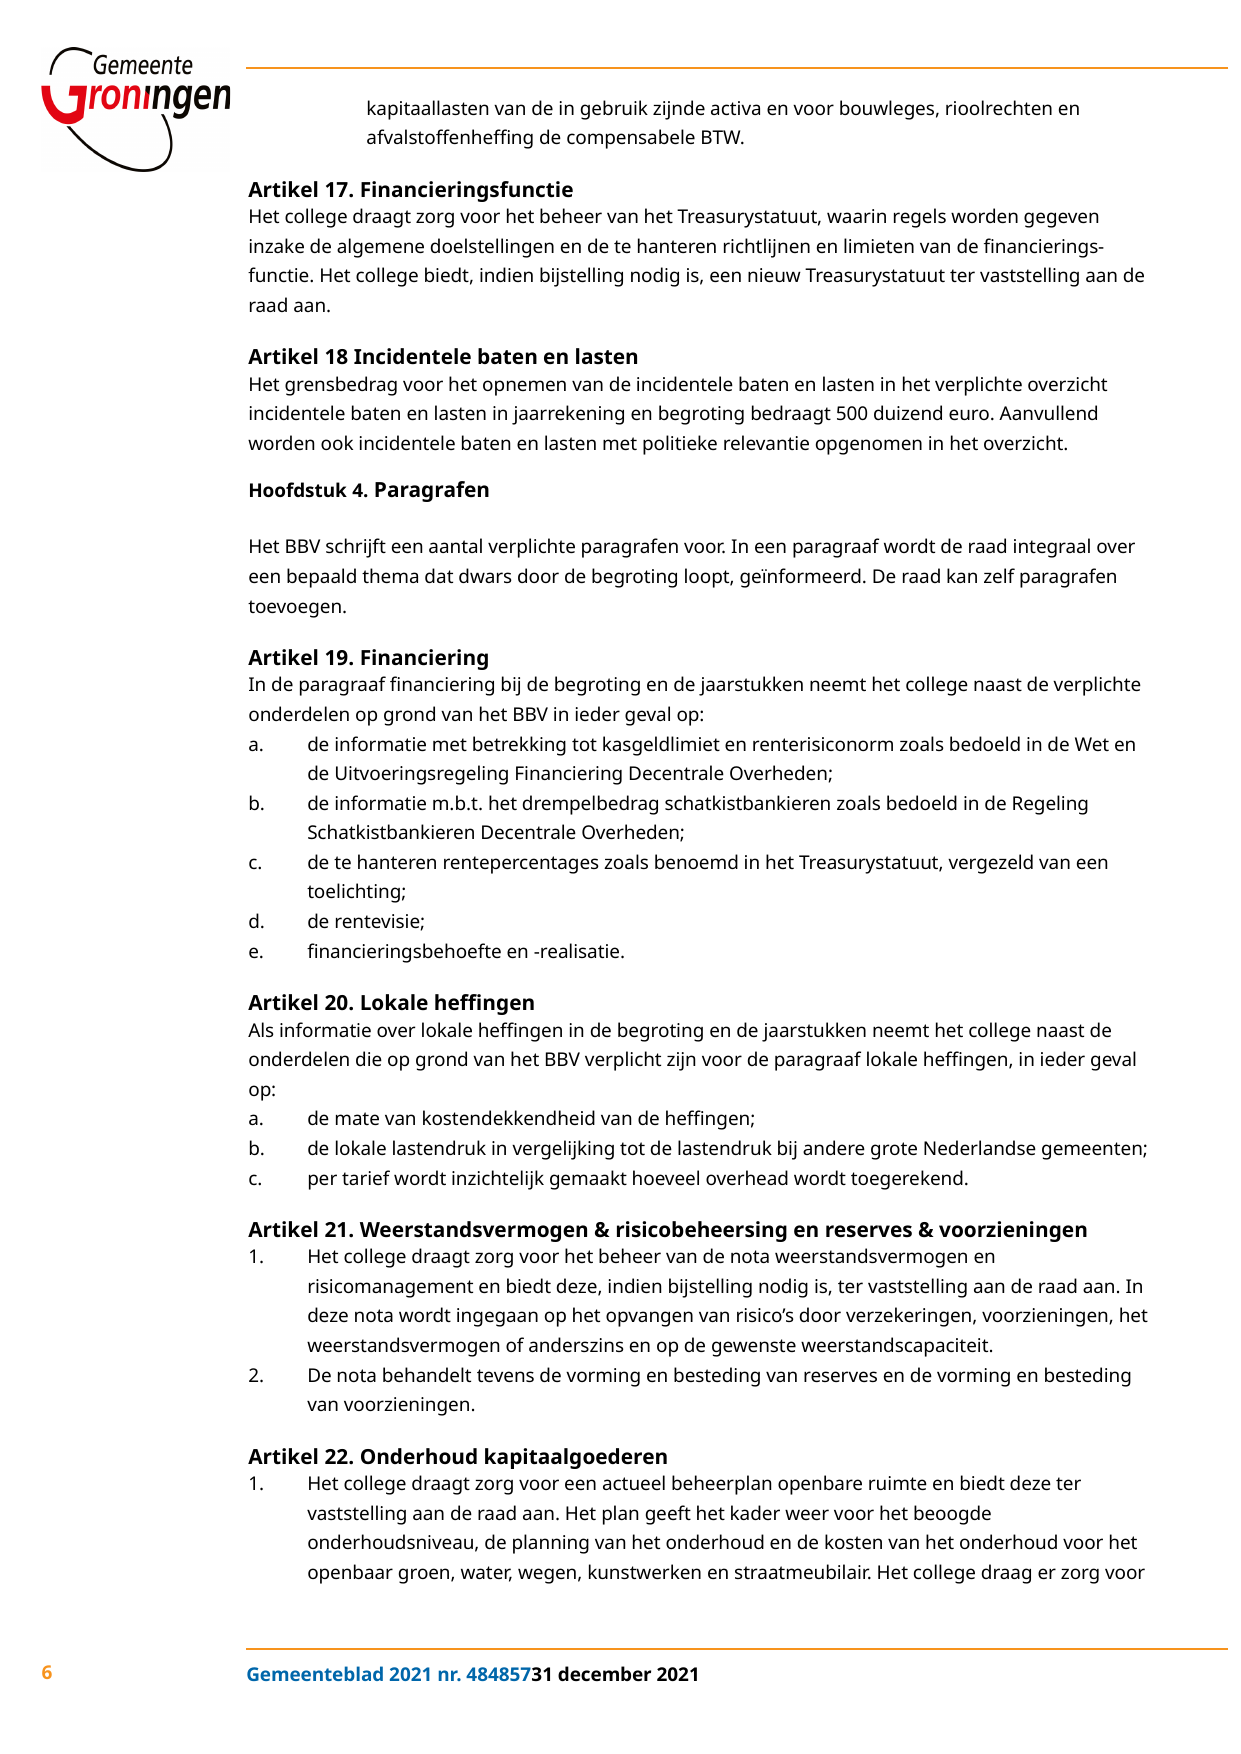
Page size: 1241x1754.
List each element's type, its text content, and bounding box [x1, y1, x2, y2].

text Het college draagt zorg voor het beheer van het Treasurystatuut, waarin regels worden gegeven inzake de algemene doelstellingen en de te hanteren richtlijnen en limieten van de financierings-functie. Het college biedt, indien bijstelling nodig is, een nieuw Treasurystatuut ter vaststelling aan de raad aan. [248, 203, 1152, 318]
text Artikel 18 Incidentele baten en lasten [248, 342, 1152, 371]
text Artikel 17. Financieringsfunctie [248, 175, 1152, 203]
list financieringsbehoefte en -realisatie. [248, 938, 1152, 964]
list de informatie m.b.t. het drempelbedrag schatkistbankieren zoals bedoeld in de Regeling Schatkistbankieren Decentrale Overheden; [248, 790, 1152, 845]
list de rentevisie; [248, 908, 1152, 934]
text Als informatie over lokale heffingen in de begroting en de jaarstukken neemt het college naast de onderdelen die op grond van het BBV verplicht zijn voor de paragraaf lokale heffingen, in ieder geval op: [248, 1017, 1152, 1102]
list Het college draagt zorg voor het beheer van de nota weerstandsvermogen en risicomanagement en biedt deze, indien bijstelling nodig is, ter vaststelling aan de raad aan. In deze nota wordt ingegaan op het opvangen van risico’s door verzekeringen, voorzieningen, het weerstandsvermogen of anderszins en op de gewenste weerstandscapaciteit. [248, 1243, 1152, 1358]
text Artikel 19. Financiering [248, 643, 1152, 672]
list de mate van kostendekkendheid van de heffingen; [248, 1106, 1152, 1131]
picture [41, 47, 231, 172]
text Hoofdstuk 4. Paragrafen [248, 476, 1152, 504]
list de lokale lastendruk in vergelijking tot de lastendruk bij andere grote Nederlandse gemeenten; [248, 1135, 1152, 1161]
list per tarief wordt inzichtelijk gemaakt hoeveel overhead wordt toegerekend. [248, 1165, 1152, 1190]
text Het grensbedrag voor het opnemen van de incidentele baten en lasten in het verplichte overzicht incidentele baten en lasten in jaarrekening en begroting bedraagt 500 duizend euro. Aanvullend worden ook incidentele baten en lasten met politieke relevantie opgenomen in het overzicht. [248, 371, 1152, 456]
list de te hanteren rentepercentages zoals benoemd in het Treasurystatuut, vergezeld van een toelichting; [248, 849, 1152, 904]
text Artikel 20. Lokale heffingen [248, 988, 1152, 1017]
list de informatie met betrekking tot kasgeldlimiet en renterisiconorm zoals bedoeld in de Wet en de Uitvoeringsregeling Financiering Decentrale Overheden; [248, 731, 1152, 786]
list Het college draagt zorg voor een actueel beheerplan openbare ruimte en biedt deze ter vaststelling aan de raad aan. Het plan geeft het kader weer voor het beoogde onderhoudsniveau, de planning van het onderhoud en de kosten van het onderhoud voor het openbaar groen, water, wegen, kunstwerken en straatmeubilair. Het college draag er zorg voor [248, 1470, 1152, 1585]
list kapitaallasten van de in gebruik zijnde activa en voor bouwleges, rioolrechten en afvalstoffenheffing de compensabele BTW. [307, 95, 1152, 150]
list De nota behandelt tevens de vorming en besteding van reserves en de vorming en besteding van voorzieningen. [248, 1362, 1152, 1417]
text Artikel 21. Weerstandsvermogen & risicobeheersing en reserves & voorzieningen [248, 1215, 1152, 1243]
text In de paragraaf financiering bij de begroting en de jaarstukken neemt het college naast de verplichte onderdelen op grond van het BBV in ieder geval op: [248, 672, 1152, 727]
text Artikel 22. Onderhoud kapitaalgoederen [248, 1442, 1152, 1470]
text Het BBV schrijft een aantal verplichte paragrafen voor. In een paragraaf wordt de raad integraal over een bepaald thema dat dwars door de begroting loopt, geïnformeerd. De raad kan zelf paragrafen toevoegen. [248, 534, 1152, 618]
